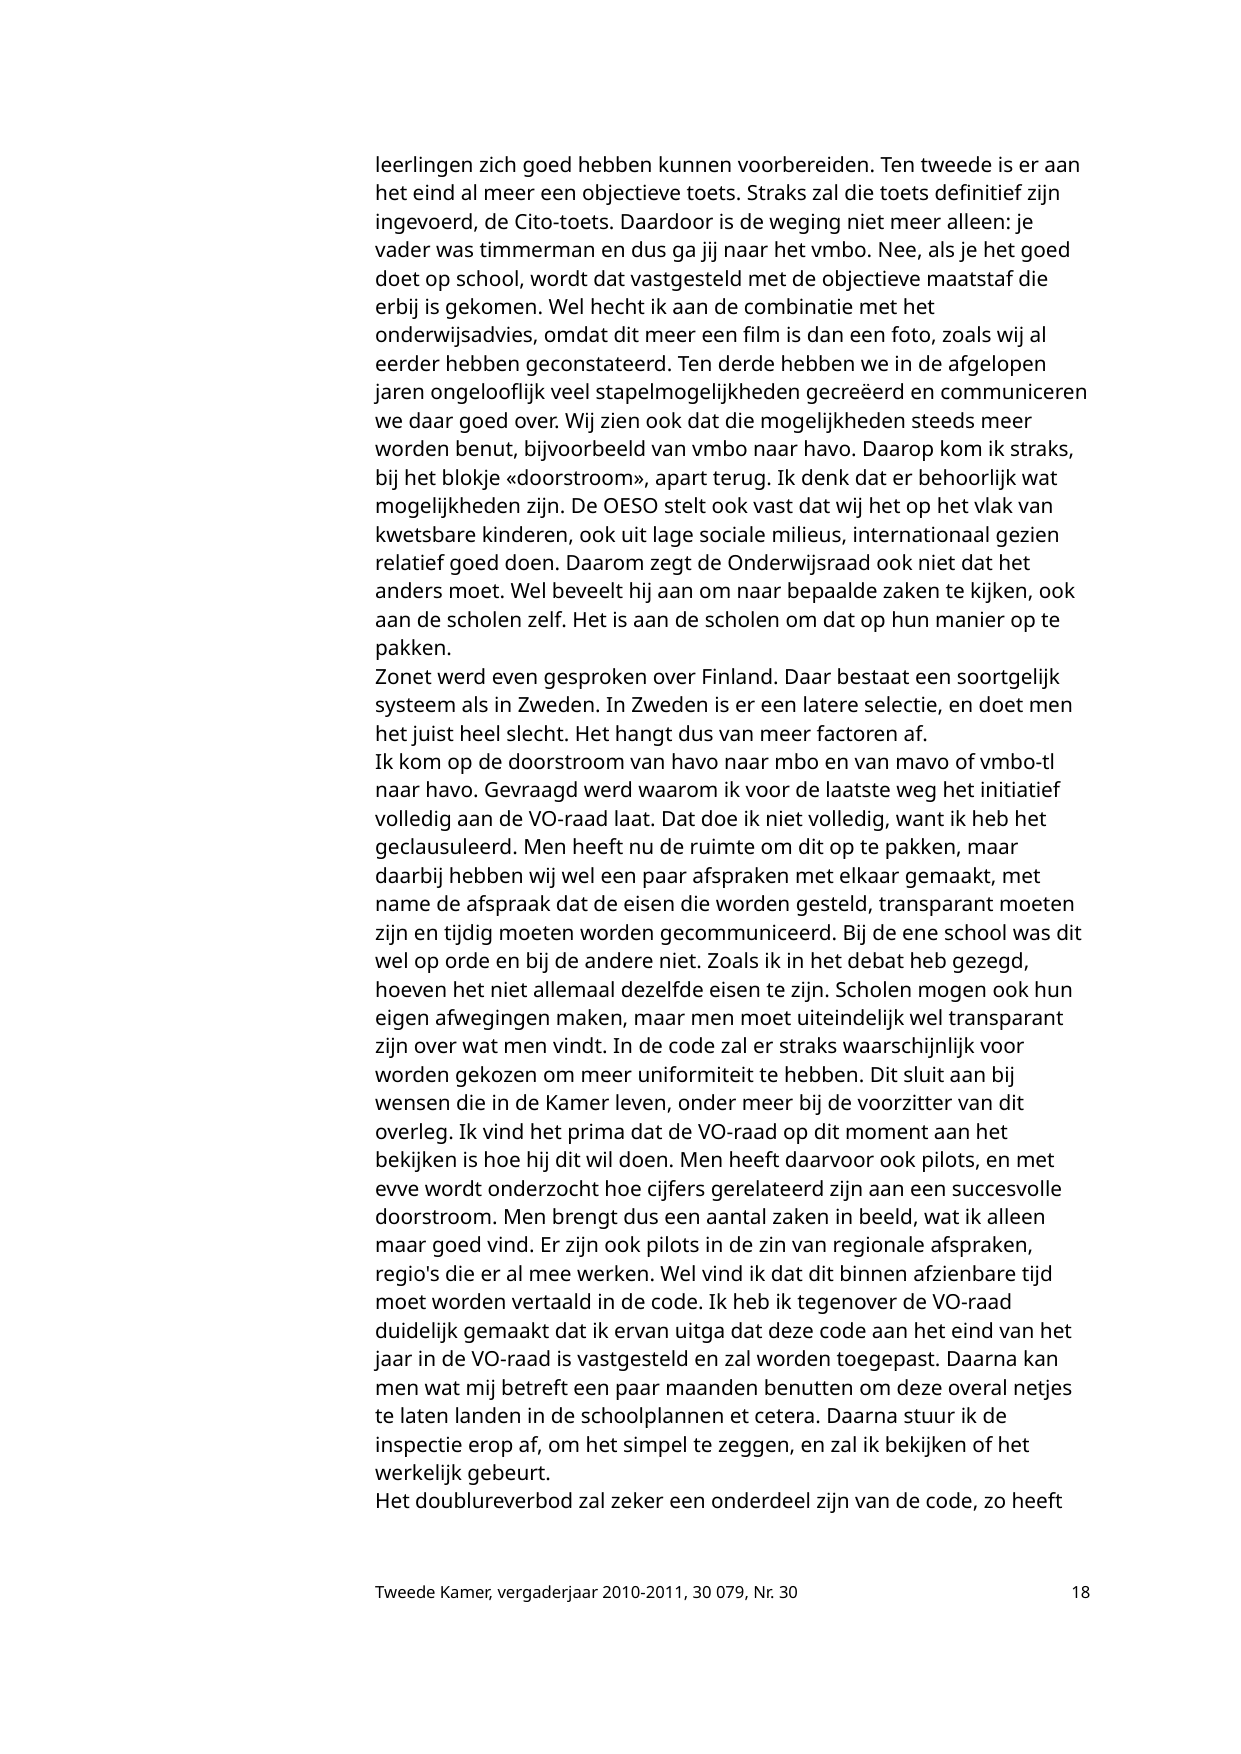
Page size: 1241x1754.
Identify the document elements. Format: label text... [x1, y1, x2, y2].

text Het doublureverbod zal zeker een onderdeel zijn van de code, zo heeft [375, 1487, 1090, 1515]
text Zonet werd even gesproken over Finland. Daar bestaat een soortgelijk systeem als in Zweden. In Zweden is er een latere selectie, en doet men het juist heel slecht. Het hangt dus van meer factoren af. [375, 662, 1090, 747]
text Ik kom op de doorstroom van havo naar mbo en van mavo of vmbo-tl naar havo. Gevraagd werd waarom ik voor de laatste weg het initiatief volledig aan de VO-raad laat. Dat doe ik niet volledig, want ik heb het geclausuleerd. Men heeft nu de ruimte om dit op te pakken, maar daarbij hebben wij wel een paar afspraken met elkaar gemaakt, met name de afspraak dat de eisen die worden gesteld, transparant moeten zijn en tijdig moeten worden gecommuniceerd. Bij de ene school was dit wel op orde en bij de andere niet. Zoals ik in het debat heb gezegd, hoeven het niet allemaal dezelfde eisen te zijn. Scholen mogen ook hun eigen afwegingen maken, maar men moet uiteindelijk wel transparant zijn over wat men vindt. In de code zal er straks waarschijnlijk voor worden gekozen om meer uniformiteit te hebben. Dit sluit aan bij wensen die in de Kamer leven, onder meer bij de voorzitter van dit overleg. Ik vind het prima dat de VO-raad op dit moment aan het bekijken is hoe hij dit wil doen. Men heeft daarvoor ook pilots, en met evve wordt onderzocht hoe cijfers gerelateerd zijn aan een succesvolle doorstroom. Men brengt dus een aantal zaken in beeld, wat ik alleen maar goed vind. Er zijn ook pilots in de zin van regionale afspraken, regio's die er al mee werken. Wel vind ik dat dit binnen afzienbare tijd moet worden vertaald in de code. Ik heb ik tegenover de VO-raad duidelijk gemaakt dat ik ervan uitga dat deze code aan het eind van het jaar in de VO-raad is vastgesteld en zal worden toegepast. Daarna kan men wat mij betreft een paar maanden benutten om deze overal netjes te laten landen in de schoolplannen et cetera. Daarna stuur ik de inspectie erop af, om het simpel te zeggen, en zal ik bekijken of het werkelijk gebeurt. [375, 747, 1090, 1487]
text leerlingen zich goed hebben kunnen voorbereiden. Ten tweede is er aan het eind al meer een objectieve toets. Straks zal die toets definitief zijn ingevoerd, de Cito-toets. Daardoor is de weging niet meer alleen: je vader was timmerman en dus ga jij naar het vmbo. Nee, als je het goed doet op school, wordt dat vastgesteld met de objectieve maatstaf die erbij is gekomen. Wel hecht ik aan de combinatie met het onderwijsadvies, omdat dit meer een film is dan een foto, zoals wij al eerder hebben geconstateerd. Ten derde hebben we in de afgelopen jaren ongelooflijk veel stapelmogelijkheden gecreëerd en communiceren we daar goed over. Wij zien ook dat die mogelijkheden steeds meer worden benut, bijvoorbeeld van vmbo naar havo. Daarop kom ik straks, bij het blokje «doorstroom», apart terug. Ik denk dat er behoorlijk wat mogelijkheden zijn. De OESO stelt ook vast dat wij het op het vlak van kwetsbare kinderen, ook uit lage sociale milieus, internationaal gezien relatief goed doen. Daarom zegt de Onderwijsraad ook niet dat het anders moet. Wel beveelt hij aan om naar bepaalde zaken te kijken, ook aan de scholen zelf. Het is aan de scholen om dat op hun manier op te pakken. [375, 150, 1090, 662]
